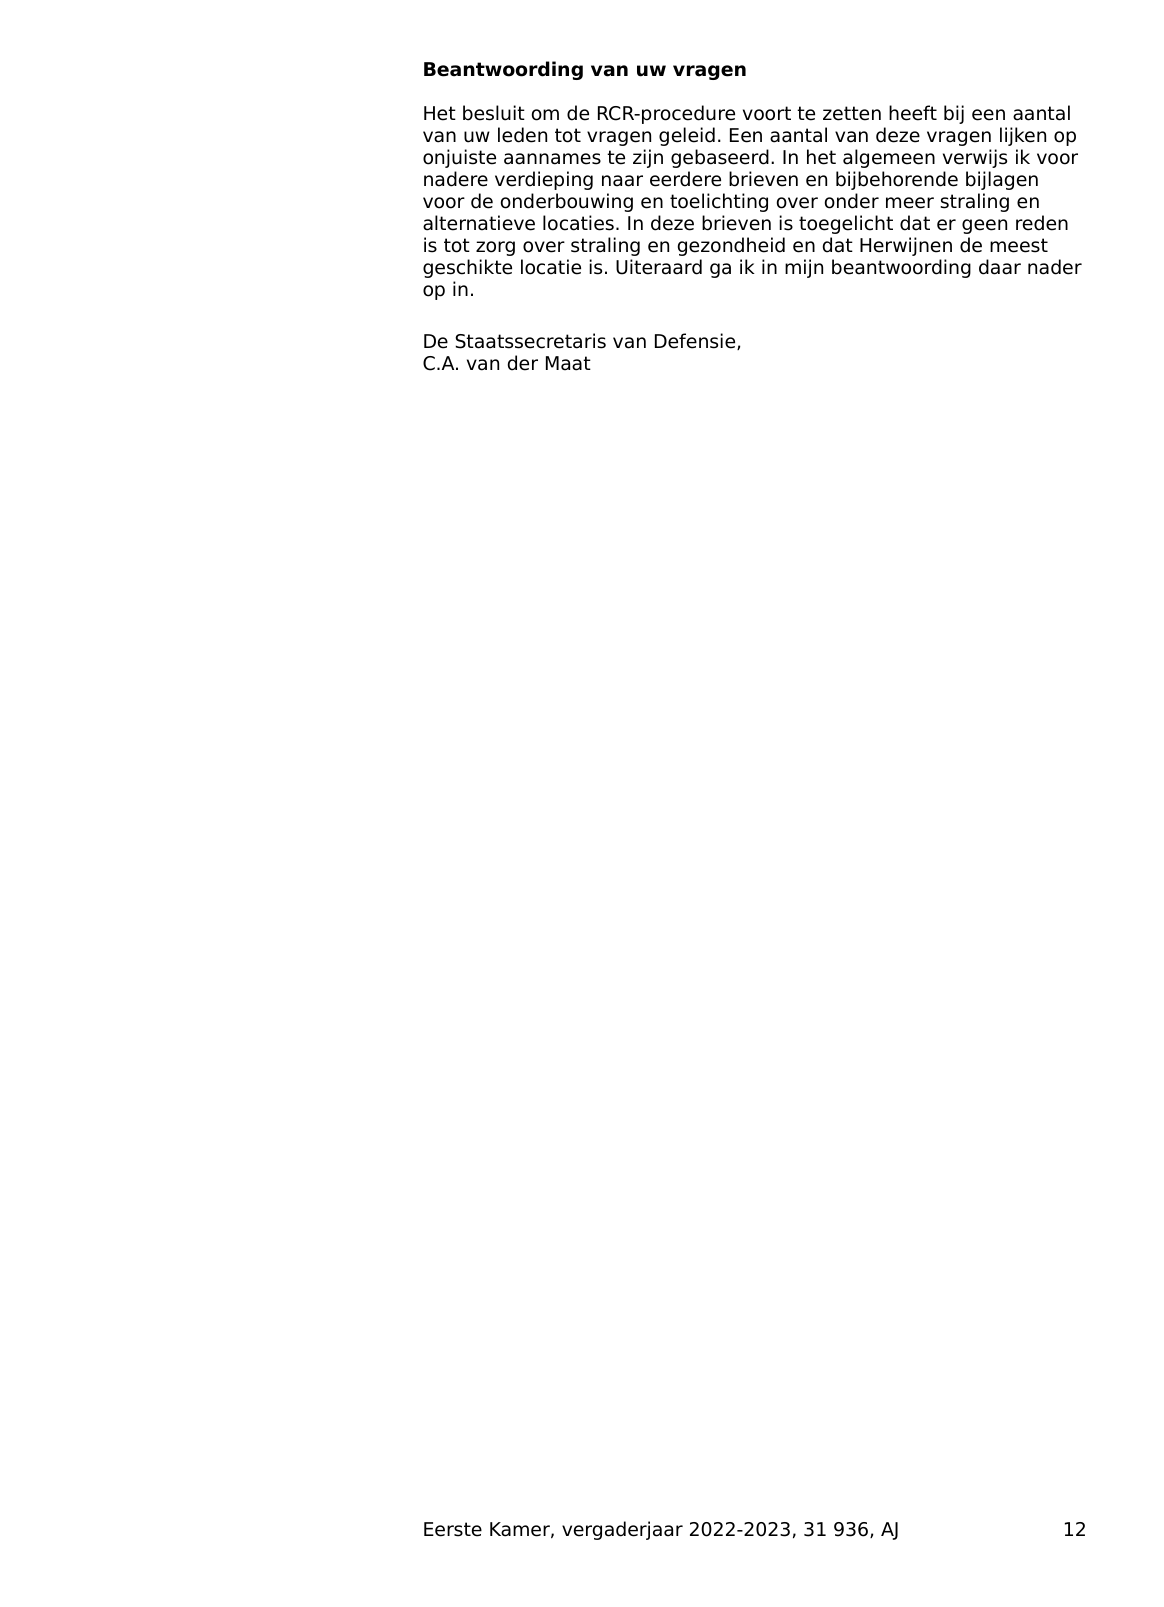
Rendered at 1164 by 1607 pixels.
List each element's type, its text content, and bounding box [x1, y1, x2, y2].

text Het besluit om de RCR-procedure voort te zetten heeft bij een aantal van uw leden tot vragen geleid. Een aantal van deze vragen lijken op onjuiste aannames te zijn gebaseerd. In het algemeen verwijs ik voor nadere verdieping naar eerdere brieven en bijbehorende bijlagen voor de onderbouwing en toelichting over onder meer straling en alternatieve locaties. In deze brieven is toegelicht dat er geen reden is tot zorg over straling en gezondheid en dat Herwijnen de meest geschikte locatie is. Uiteraard ga ik in mijn beantwoording daar nader op in. [422, 103, 1087, 301]
subtitle Beantwoording van uw vragen [422, 59, 1087, 81]
text De Staatssecretaris van Defensie, C.A. van der Maat [422, 331, 1087, 375]
